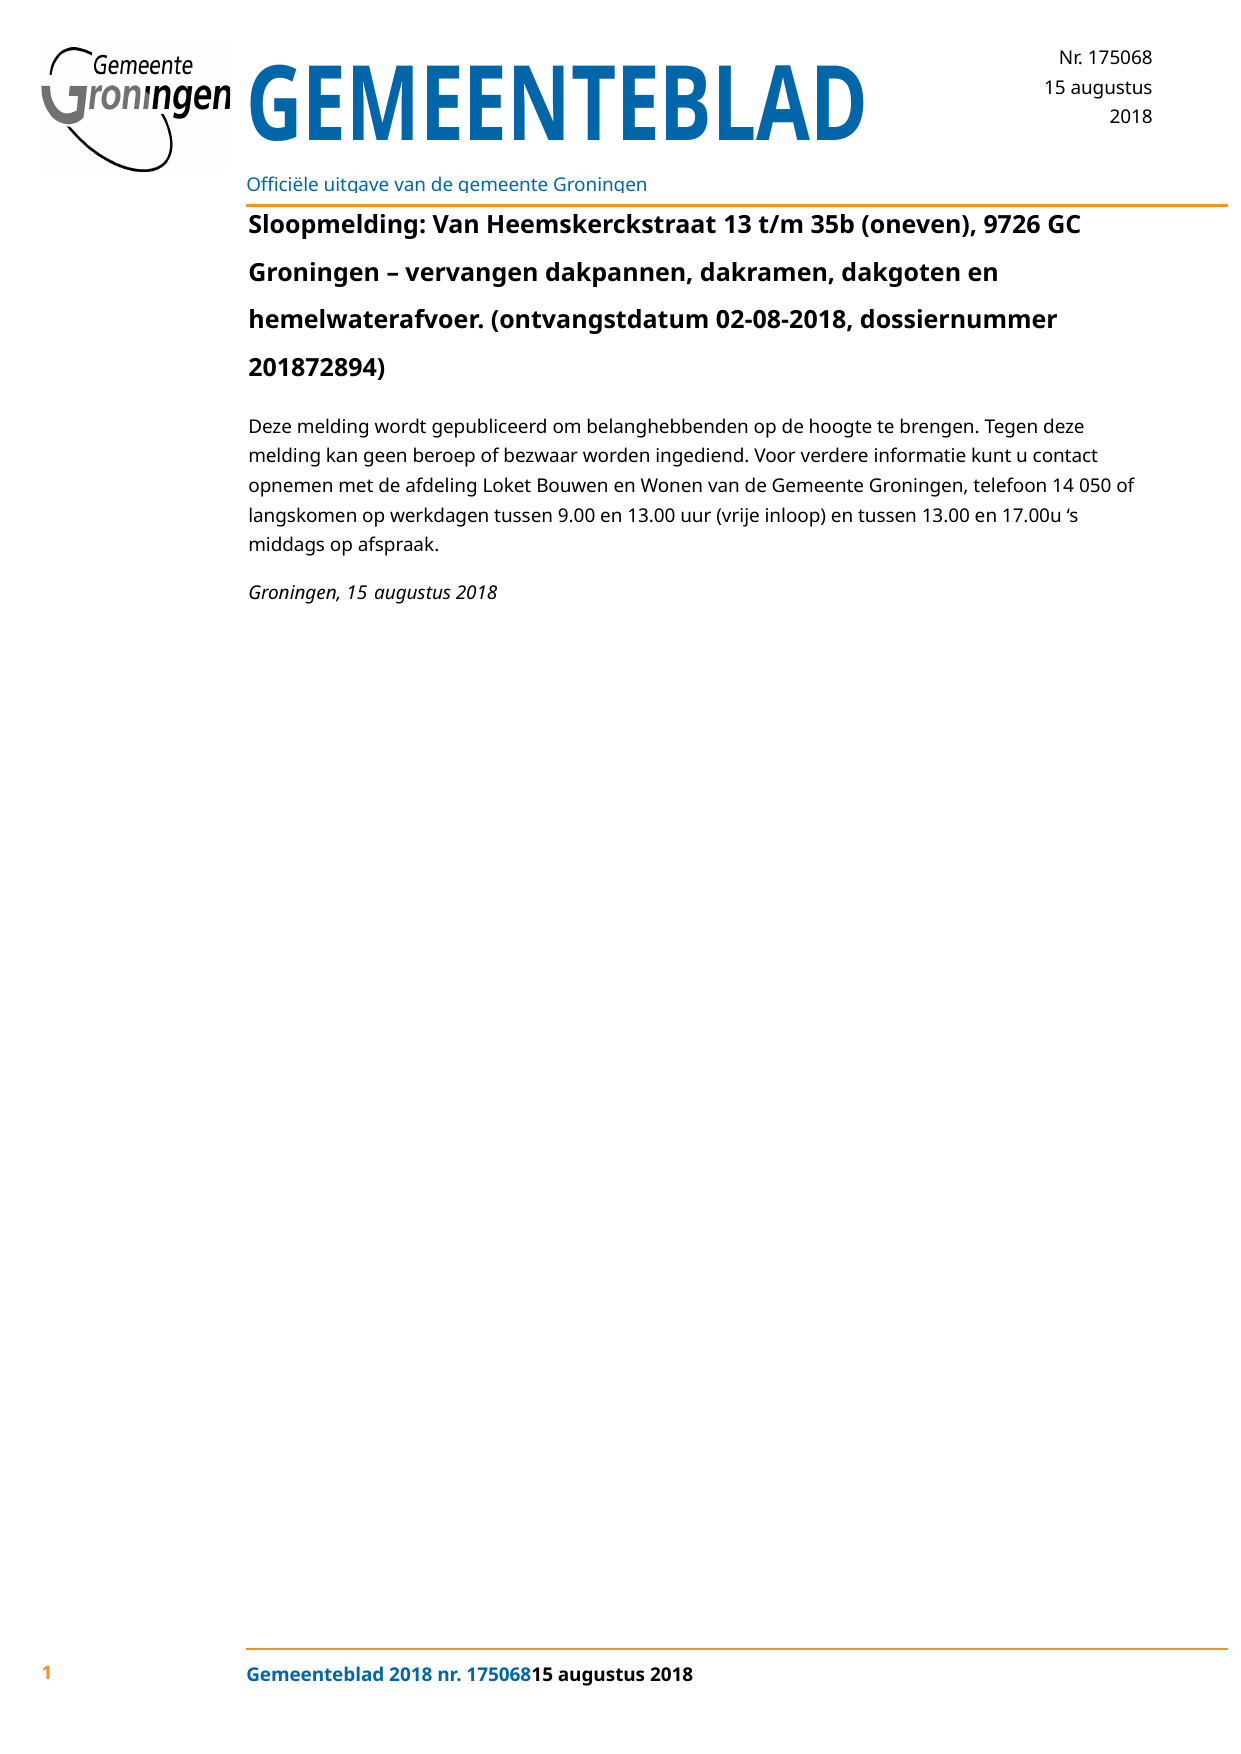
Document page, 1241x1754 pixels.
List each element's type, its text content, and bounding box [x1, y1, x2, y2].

text Deze melding wordt gepubliceerd om belanghebbenden op de hoogte te brengen. Tegen deze melding kan geen beroep of bezwaar worden ingediend. Voor verdere informatie kunt u contact opnemen met de afdeling Loket Bouwen en Wonen van de Gemeente Groningen, telefoon 14 050 of langskomen op werkdagen tussen 9.00 en 13.00 uur (vrije inloop) en tussen 13.00 en 17.00u ‘s middags op afspraak. [248, 413, 1152, 557]
text Groningen, 15 augustus 2018 [248, 579, 1152, 605]
text Sloopmelding: Van Heemskerckstraat 13 t/m 35b (oneven), 9726 GC Groningen – vervangen dakpannen, dakramen, dakgoten en hemelwaterafvoer. (ontvangstdatum 02-08-2018, dossiernummer 201872894) [248, 207, 1152, 384]
picture [41, 47, 231, 172]
